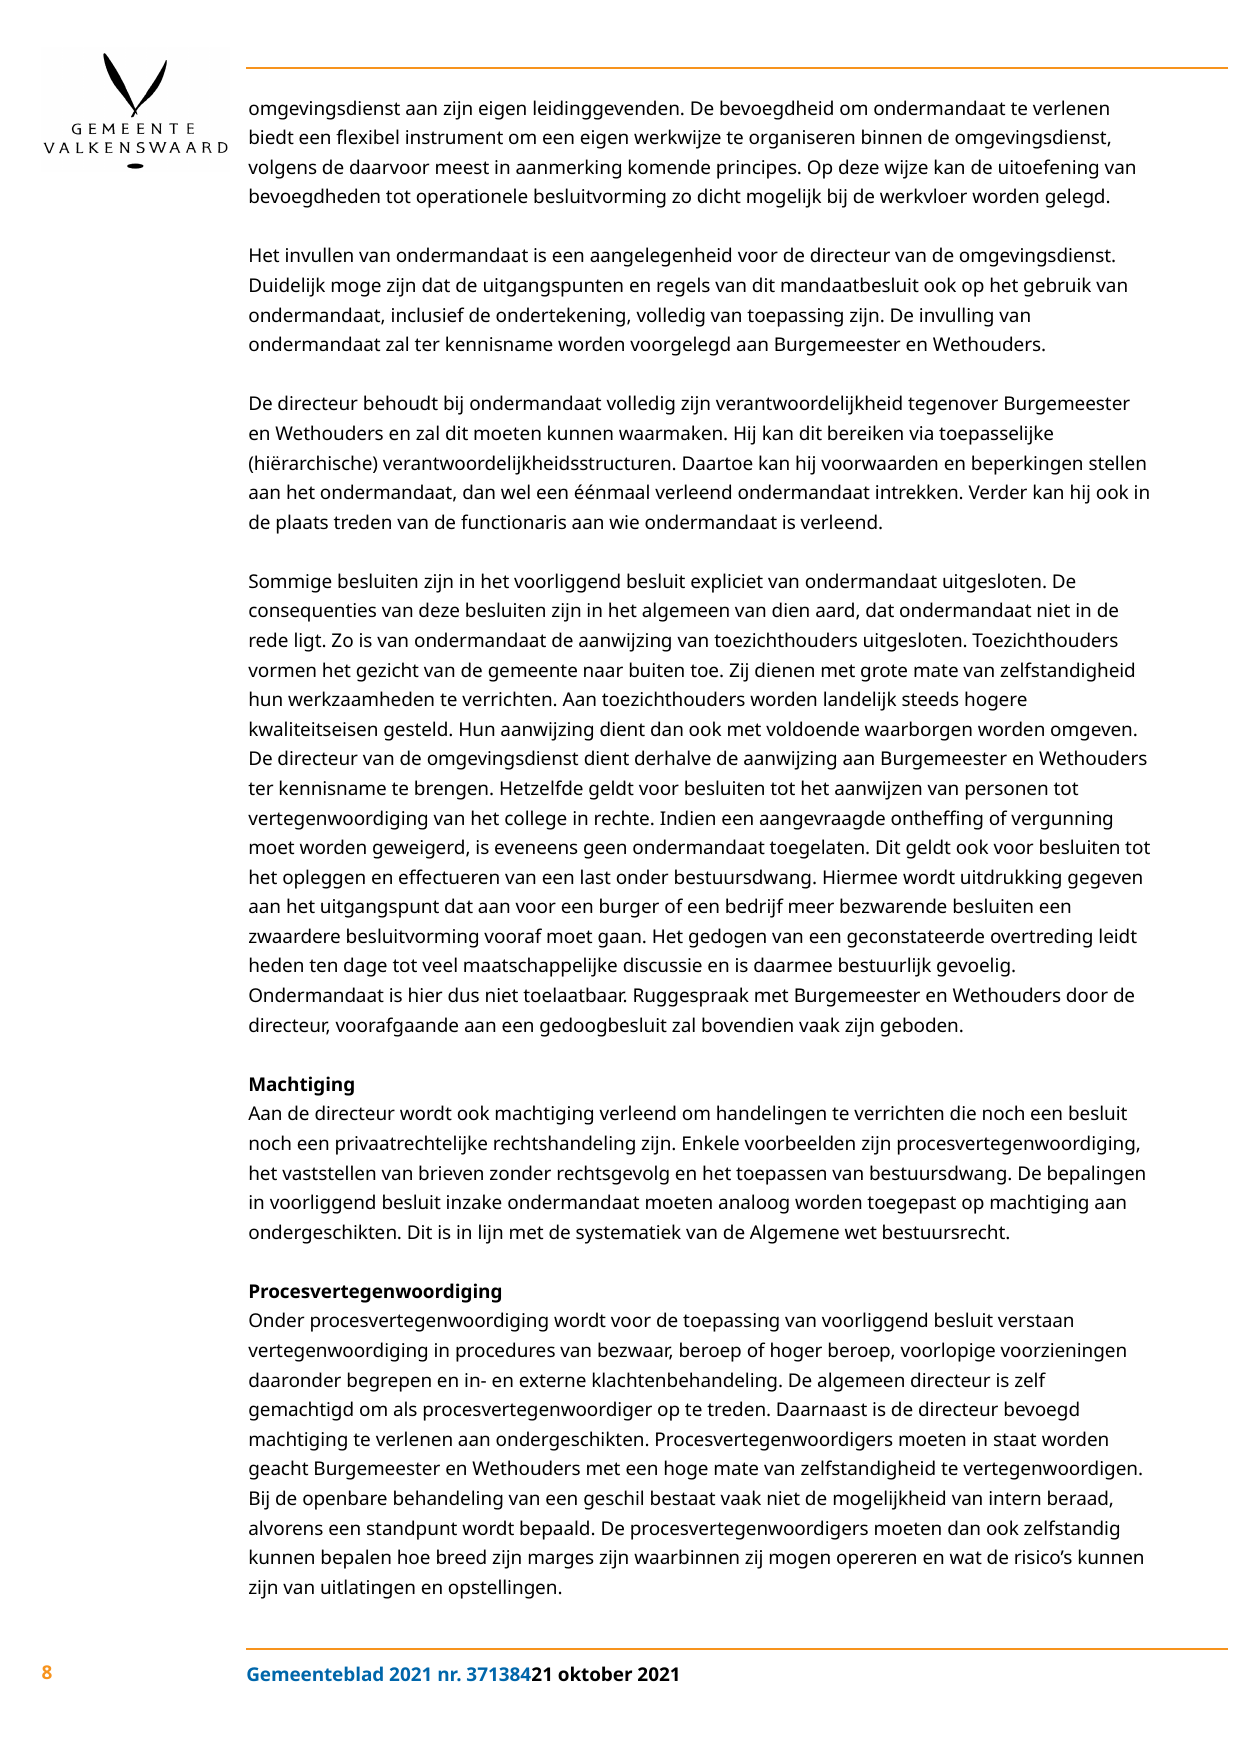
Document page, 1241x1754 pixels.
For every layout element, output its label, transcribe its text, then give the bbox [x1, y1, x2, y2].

text De directeur behoudt bij ondermandaat volledig zijn verantwoordelijkheid tegenover Burgemeester en Wethouders en zal dit moeten kunnen waarmaken. Hij kan dit bereiken via toepasselijke (hiërarchische) verantwoordelijkheidsstructuren. Daartoe kan hij voorwaarden en beperkingen stellen aan het ondermandaat, dan wel een éénmaal verleend ondermandaat intrekken. Verder kan hij ook in de plaats treden van de functionaris aan wie ondermandaat is verleend. [248, 391, 1152, 535]
text Aan de directeur wordt ook machtiging verleend om handelingen te verrichten die noch een besluit noch een privaatrechtelijke rechtshandeling zijn. Enkele voorbeelden zijn procesvertegenwoordiging, het vaststellen van brieven zonder rechtsgevolg en het toepassen van bestuursdwang. De bepalingen in voorliggend besluit inzake ondermandaat moeten analoog worden toegepast op machtiging aan ondergeschikten. Dit is in lijn met de systematiek van de Algemene wet bestuursrecht. [248, 1101, 1152, 1245]
text Machtiging [248, 1071, 1152, 1097]
text omgevingsdienst aan zijn eigen leidinggevenden. De bevoegdheid om ondermandaat te verlenen biedt een flexibel instrument om een eigen werkwijze te organiseren binnen de omgevingsdienst, volgens de daarvoor meest in aanmerking komende principes. Op deze wijze kan de uitoefening van bevoegdheden tot operationele besluitvorming zo dicht mogelijk bij de werkvloer worden gelegd. [248, 95, 1152, 209]
picture [41, 47, 231, 172]
text Procesvertegenwoordiging [248, 1278, 1152, 1304]
text Het invullen van ondermandaat is een aangelegenheid voor de directeur van de omgevingsdienst. Duidelijk moge zijn dat de uitgangspunten en regels van dit mandaatbesluit ook op het gebruik van ondermandaat, inclusief de ondertekening, volledig van toepassing zijn. De invulling van ondermandaat zal ter kennisname worden voorgelegd aan Burgemeester en Wethouders. [248, 243, 1152, 357]
text Sommige besluiten zijn in het voorliggend besluit expliciet van ondermandaat uitgesloten. De consequenties van deze besluiten zijn in het algemeen van dien aard, dat ondermandaat niet in de rede ligt. Zo is van ondermandaat de aanwijzing van toezichthouders uitgesloten. Toezichthouders vormen het gezicht van de gemeente naar buiten toe. Zij dienen met grote mate van zelfstandigheid hun werkzaamheden te verrichten. Aan toezichthouders worden landelijk steeds hogere kwaliteitseisen gesteld. Hun aanwijzing dient dan ook met voldoende waarborgen worden omgeven. De directeur van de omgevingsdienst dient derhalve de aanwijzing aan Burgemeester en Wethouders ter kennisname te brengen. Hetzelfde geldt voor besluiten tot het aanwijzen van personen tot vertegenwoordiging van het college in rechte. Indien een aangevraagde ontheffing of vergunning moet worden geweigerd, is eveneens geen ondermandaat toegelaten. Dit geldt ook voor besluiten tot het opleggen en effectueren van een last onder bestuursdwang. Hiermee wordt uitdrukking gegeven aan het uitgangspunt dat aan voor een burger of een bedrijf meer bezwarende besluiten een zwaardere besluitvorming vooraf moet gaan. Het gedogen van een geconstateerde overtreding leidt heden ten dage tot veel maatschappelijke discussie en is daarmee bestuurlijk gevoelig. Ondermandaat is hier dus niet toelaatbaar. Ruggespraak met Burgemeester en Wethouders door de directeur, voorafgaande aan een gedoogbesluit zal bovendien vaak zijn geboden. [248, 568, 1152, 1038]
text Onder procesvertegenwoordiging wordt voor de toepassing van voorliggend besluit verstaan vertegenwoordiging in procedures van bezwaar, beroep of hoger beroep, voorlopige voorzieningen daaronder begrepen en in- en externe klachtenbehandeling. De algemeen directeur is zelf gemachtigd om als procesvertegenwoordiger op te treden. Daarnaast is de directeur bevoegd machtiging te verlenen aan ondergeschikten. Procesvertegenwoordigers moeten in staat worden geacht Burgemeester en Wethouders met een hoge mate van zelfstandigheid te vertegenwoordigen. Bij de openbare behandeling van een geschil bestaat vaak niet de mogelijkheid van intern beraad, alvorens een standpunt wordt bepaald. De procesvertegenwoordigers moeten dan ook zelfstandig kunnen bepalen hoe breed zijn marges zijn waarbinnen zij mogen opereren en wat de risico’s kunnen zijn van uitlatingen en opstellingen. [248, 1308, 1152, 1600]
